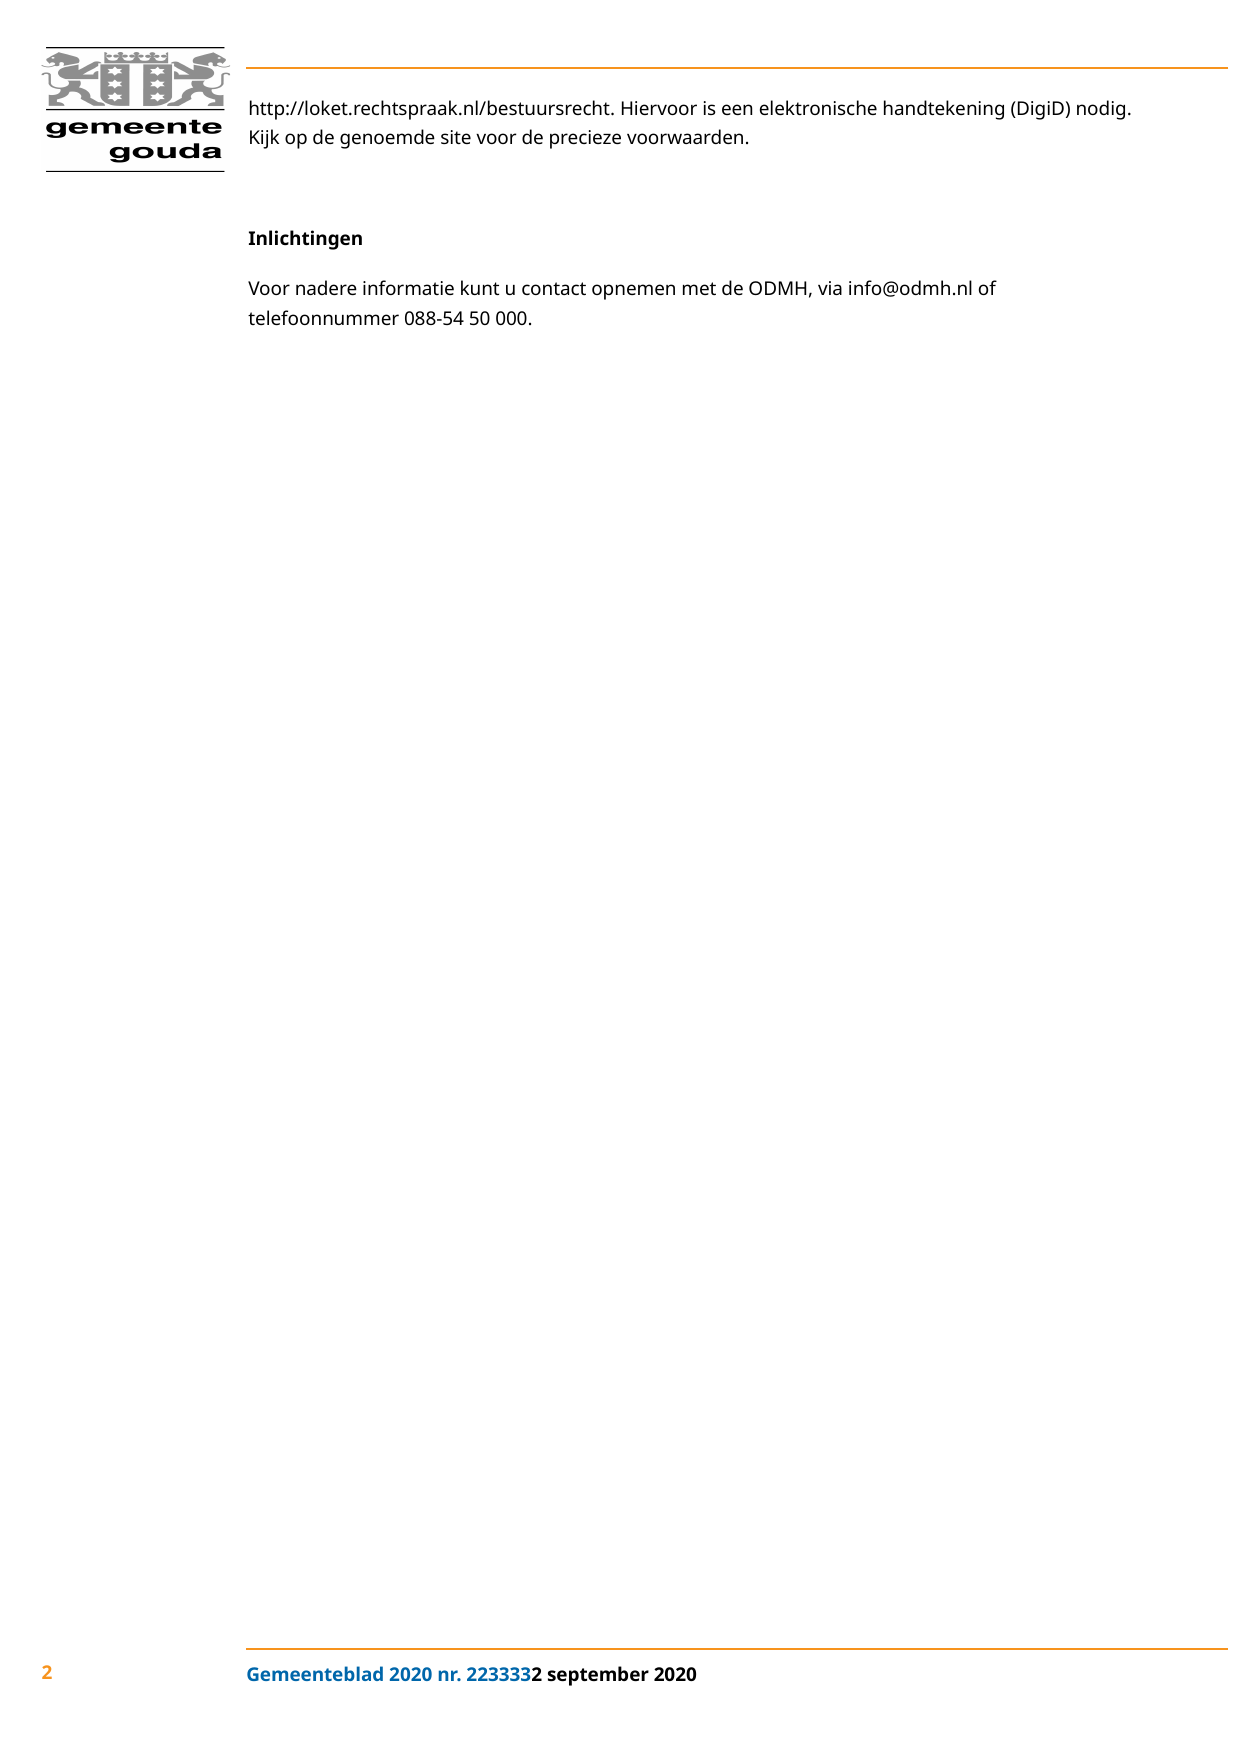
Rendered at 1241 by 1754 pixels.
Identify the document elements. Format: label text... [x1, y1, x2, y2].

text Voor nadere informatie kunt u contact opnemen met de ODMH, via info@odmh.nl of telefoonnummer 088-54 50 000. [248, 276, 1152, 331]
text http://loket.rechtspraak.nl/bestuursrecht. Hiervoor is een elektronische handtekening (DigiD) nodig. Kijk op de genoemde site voor de precieze voorwaarden. [248, 95, 1152, 150]
text Inlichtingen [248, 225, 1152, 251]
picture [41, 47, 231, 172]
